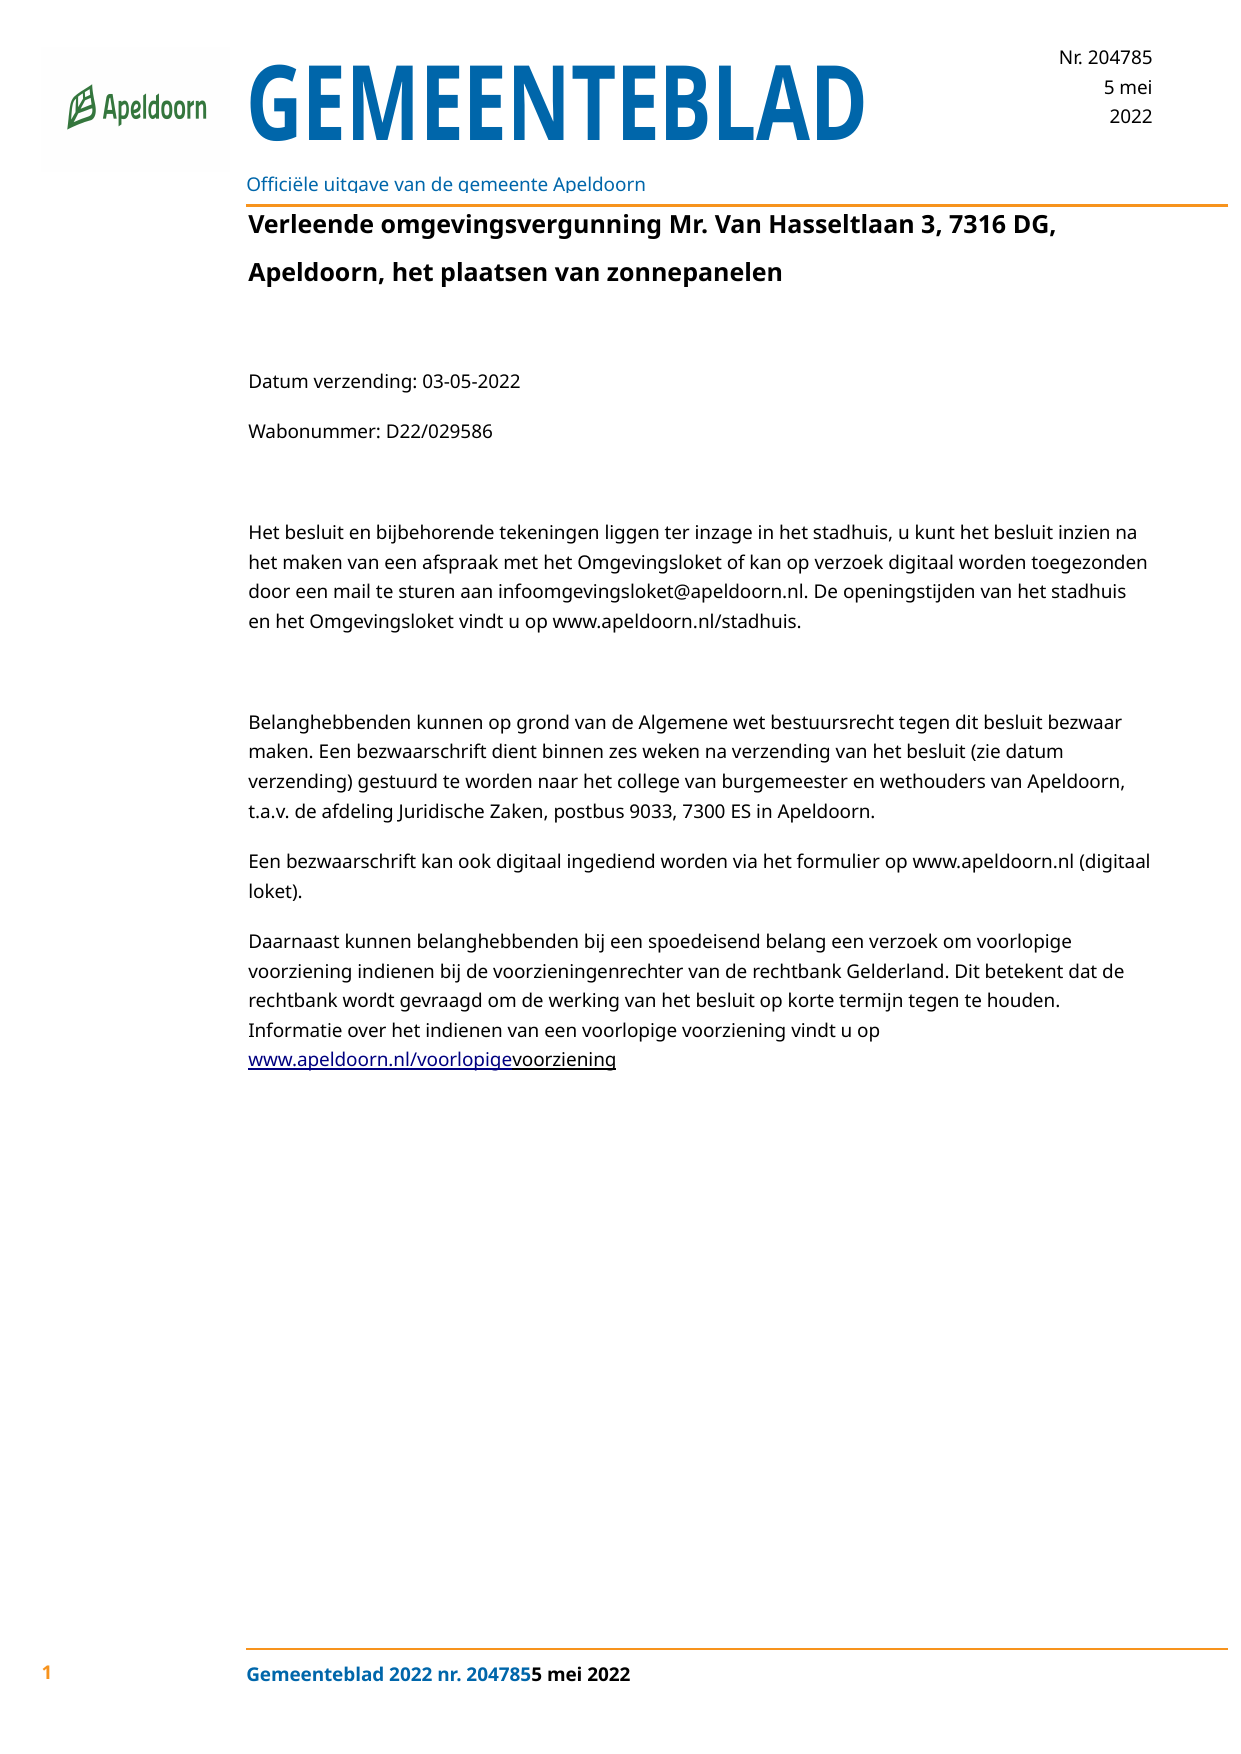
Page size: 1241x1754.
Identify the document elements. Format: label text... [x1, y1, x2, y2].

text Daarnaast kunnen belanghebbenden bij een spoedeisend belang een verzoek om voorlopige voorziening indienen bij de voorzieningenrechter van de rechtbank Gelderland. Dit betekent dat de rechtbank wordt gevraagd om de werking van het besluit op korte termijn tegen te houden. Informatie over het indienen van een voorlopige voorziening vindt u op www.apeldoorn.nl/voorlopigevoorziening [248, 928, 1152, 1072]
text Datum verzending: 03-05-2022 [248, 368, 1152, 394]
text Wabonummer: D22/029586 [248, 419, 1152, 444]
text Belanghebbenden kunnen op grond van de Algemene wet bestuursrecht tegen dit besluit bezwaar maken. Een bezwaarschrift dient binnen zes weken na verzending van het besluit (zie datum verzending) gestuurd te worden naar het college van burgemeester en wethouders van Apeldoorn, t.a.v. de afdeling Juridische Zaken, postbus 9033, 7300 ES in Apeldoorn. [248, 709, 1152, 824]
text Verleende omgevingsvergunning Mr. Van Hasseltlaan 3, 7316 DG, Apeldoorn, het plaatsen van zonnepanelen [248, 207, 1152, 288]
picture [41, 47, 231, 172]
text Het besluit en bijbehorende tekeningen liggen ter inzage in het stadhuis, u kunt het besluit inzien na het maken van een afspraak met het Omgevingsloket of kan op verzoek digitaal worden toegezonden door een mail te sturen aan infoomgevingsloket@apeldoorn.nl. De openingstijden van het stadhuis en het Omgevingsloket vindt u op www.apeldoorn.nl/stadhuis. [248, 519, 1152, 634]
text Een bezwaarschrift kan ook digitaal ingediend worden via het formulier op www.apeldoorn.nl (digitaal loket). [248, 848, 1152, 904]
